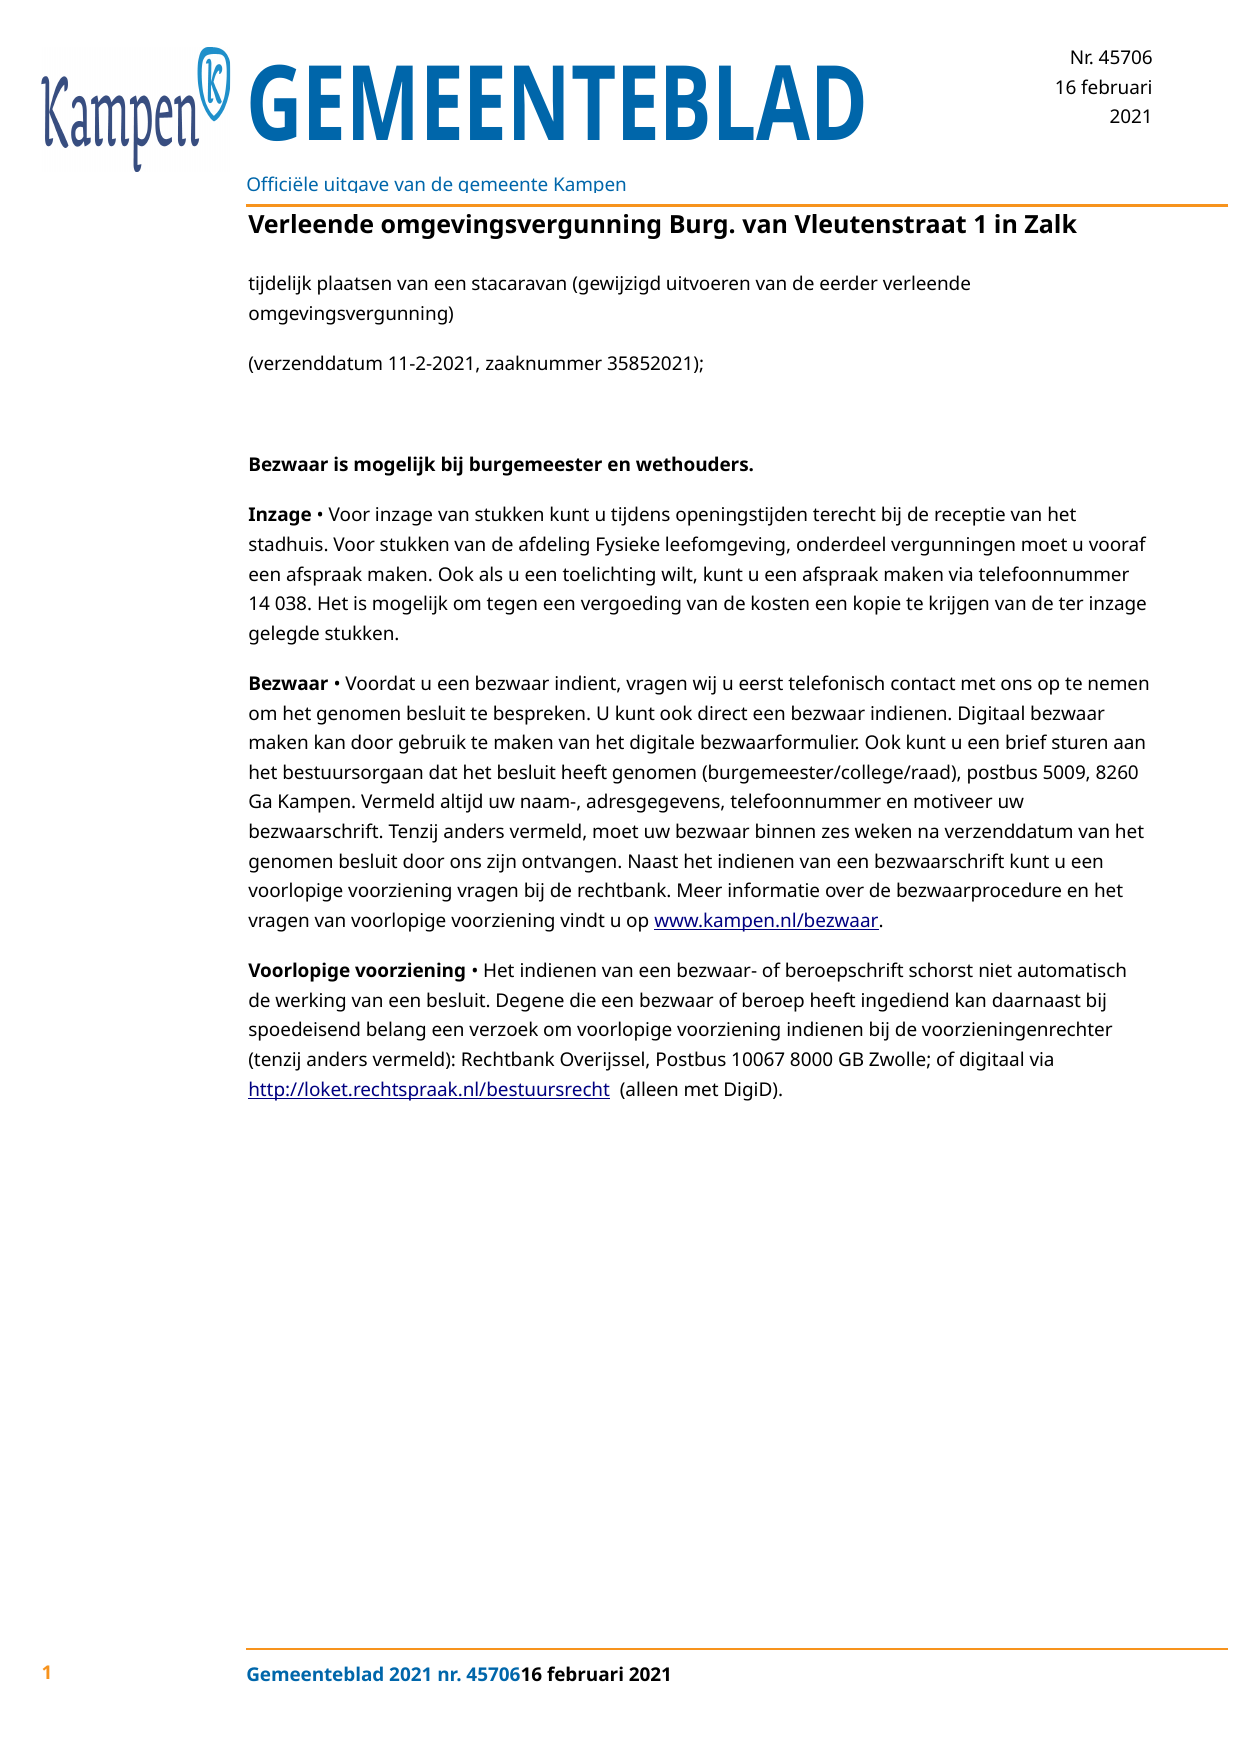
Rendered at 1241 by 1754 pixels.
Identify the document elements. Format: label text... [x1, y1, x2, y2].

text tijdelijk plaatsen van een stacaravan (gewijzigd uitvoeren van de eerder verleende omgevingsvergunning) [248, 270, 1152, 326]
text Verleende omgevingsvergunning Burg. van Vleutenstraat 1 in Zalk [248, 207, 1152, 241]
picture [41, 47, 231, 172]
text Bezwaar is mogelijk bij burgemeester en wethouders. [248, 451, 1152, 477]
text (verzenddatum 11-2-2021, zaaknummer 35852021); [248, 350, 1152, 376]
text Bezwaar • Voordat u een bezwaar indient, vragen wij u eerst telefonisch contact met ons op te nemen om het genomen besluit te bespreken. U kunt ook direct een bezwaar indienen. Digitaal bezwaar maken kan door gebruik te maken van het digitale bezwaarformulier. Ook kunt u een brief sturen aan het bestuursorgaan dat het besluit heeft genomen (burgemeester/college/raad), postbus 5009, 8260 Ga Kampen. Vermeld altijd uw naam-, adresgegevens, telefoonnummer en motiveer uw bezwaarschrift. Tenzij anders vermeld, moet uw bezwaar binnen zes weken na verzenddatum van het genomen besluit door ons zijn ontvangen. Naast het indienen van een bezwaarschrift kunt u een voorlopige voorziening vragen bij de rechtbank. Meer informatie over de bezwaarprocedure en het vragen van voorlopige voorziening vindt u op www.kampen.nl/bezwaar. [248, 670, 1152, 933]
text Inzage • Voor inzage van stukken kunt u tijdens openingstijden terecht bij de receptie van het stadhuis. Voor stukken van de afdeling Fysieke leefomgeving, onderdeel vergunningen moet u vooraf een afspraak maken. Ook als u een toelichting wilt, kunt u een afspraak maken via telefoonnummer 14 038. Het is mogelijk om tegen een vergoeding van de kosten een kopie te krijgen van de ter inzage gelegde stukken. [248, 502, 1152, 646]
text Voorlopige voorziening • Het indienen van een bezwaar- of beroepschrift schorst niet automatisch de werking van een besluit. Degene die een bezwaar of beroep heeft ingediend kan daarnaast bij spoedeisend belang een verzoek om voorlopige voorziening indienen bij de voorzieningenrechter (tenzij anders vermeld): Rechtbank Overijssel, Postbus 10067 8000 GB Zwolle; of digitaal via http://loket.rechtspraak.nl/bestuursrecht (alleen met DigiD). [248, 957, 1152, 1101]
